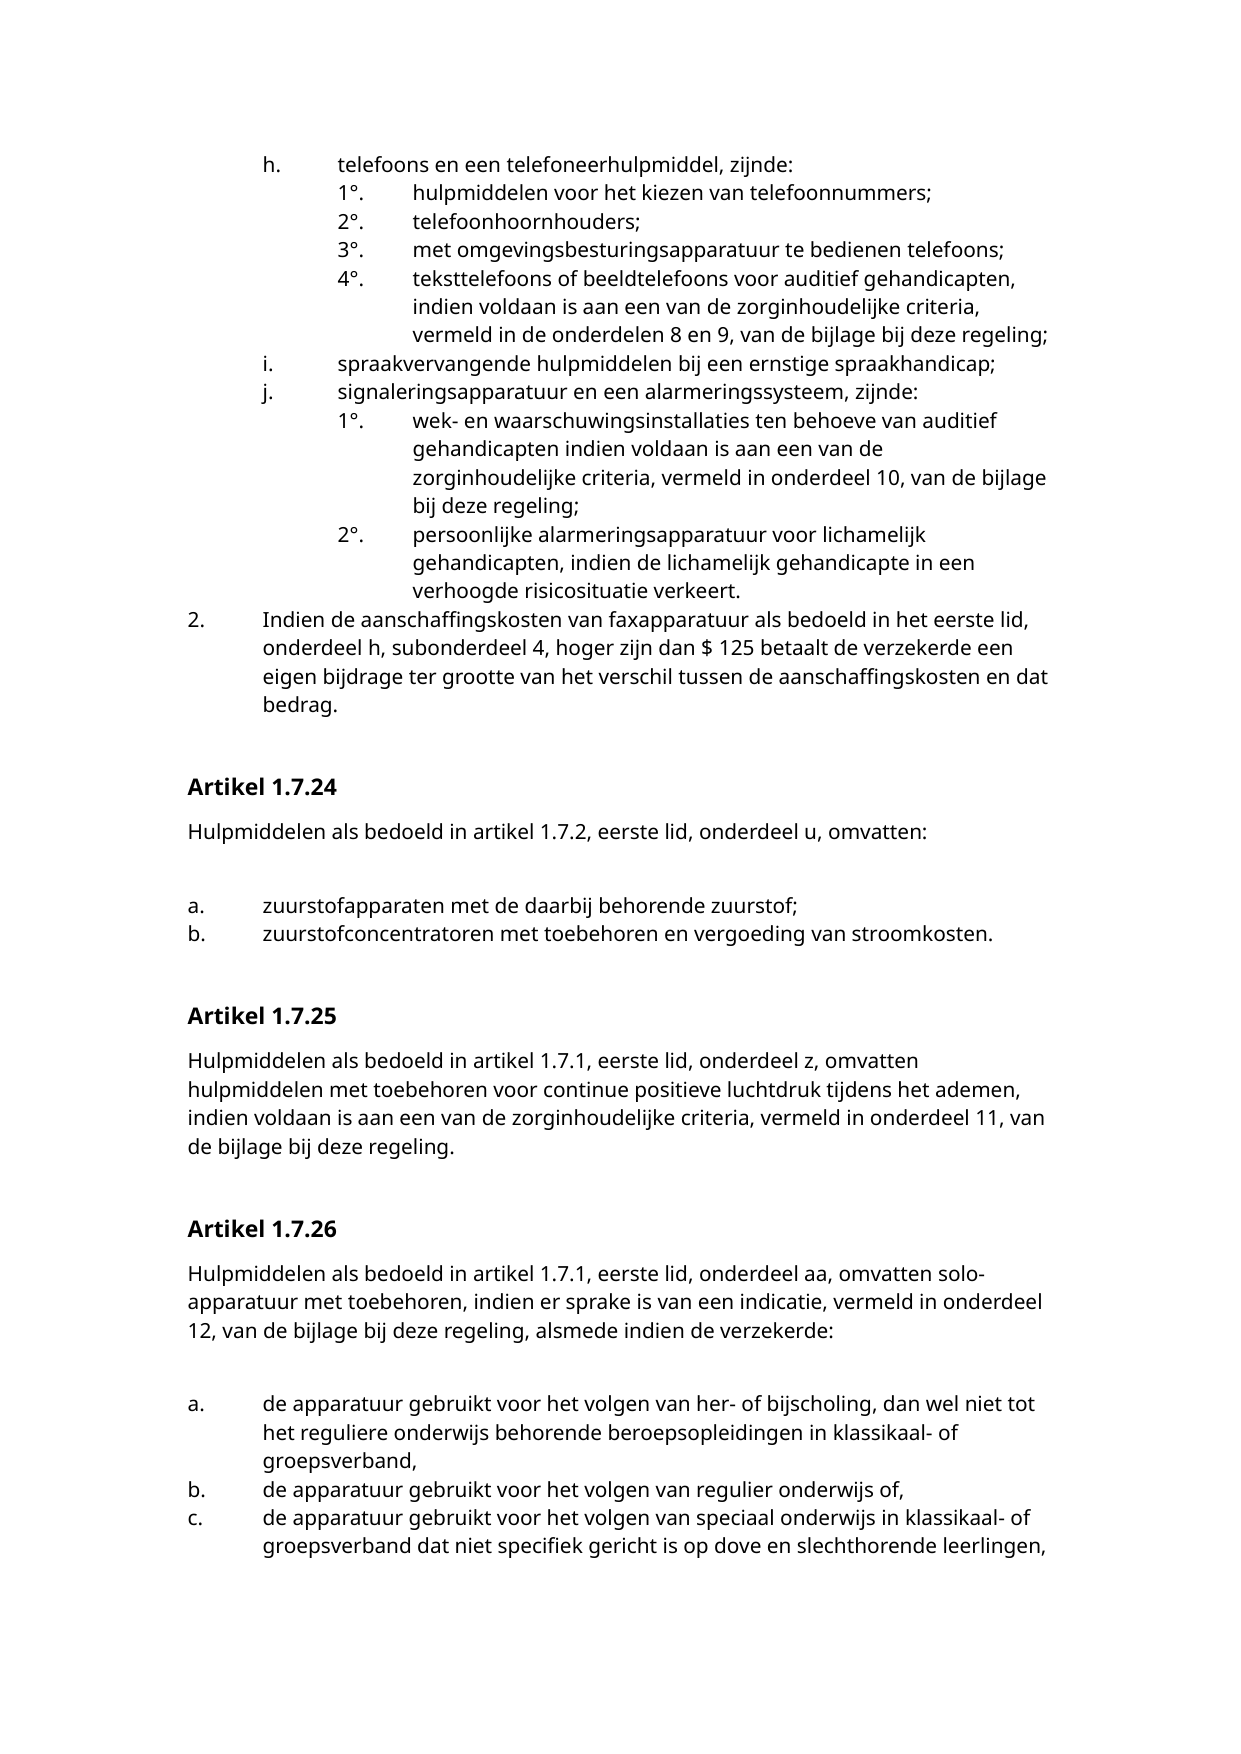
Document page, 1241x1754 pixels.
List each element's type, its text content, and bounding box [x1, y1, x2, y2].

list de apparatuur gebruikt voor het volgen van her- of bijscholing, dan wel niet tot het reguliere onderwijs behorende beroepsopleidingen in klassikaal- of groepsverband, [187, 1389, 1053, 1475]
list spraakvervangende hulpmiddelen bij een ernstige spraakhandicap; [262, 349, 1053, 377]
list zuurstofapparaten met de daarbij behorende zuurstof; [187, 891, 1053, 919]
subtitle Artikel 1.7.25 [187, 1000, 1053, 1032]
list telefoonhoornhouders; [337, 207, 1053, 235]
text Hulpmiddelen als bedoeld in artikel 1.7.1, eerste lid, onderdeel aa, omvatten solo-apparatuur met toebehoren, indien er sprake is van een indicatie, vermeld in onderdeel 12, van de bijlage bij deze regeling, alsmede indien de verzekerde: [187, 1259, 1053, 1344]
text Hulpmiddelen als bedoeld in artikel 1.7.1, eerste lid, onderdeel z, omvatten hulpmiddelen met toebehoren voor continue positieve luchtdruk tijdens het ademen, indien voldaan is aan een van de zorginhoudelijke criteria, vermeld in onderdeel 11, van de bijlage bij deze regeling. [187, 1047, 1053, 1160]
list de apparatuur gebruikt voor het volgen van speciaal onderwijs in klassikaal- of groepsverband dat niet specifiek gericht is op dove en slechthorende leerlingen, [187, 1503, 1053, 1560]
list hulpmiddelen voor het kiezen van telefoonnummers; [337, 178, 1053, 207]
list signaleringsapparatuur en een alarmeringssysteem, zijnde: [262, 377, 1053, 406]
subtitle Artikel 1.7.24 [187, 771, 1053, 802]
list met omgevingsbesturingsapparatuur te bedienen telefoons; [337, 235, 1053, 264]
list de apparatuur gebruikt voor het volgen van regulier onderwijs of, [187, 1475, 1053, 1503]
list teksttelefoons of beeldtelefoons voor auditief gehandicapten, indien voldaan is aan een van de zorginhoudelijke criteria, vermeld in de onderdelen 8 en 9, van de bijlage bij deze regeling; [337, 264, 1053, 349]
text Hulpmiddelen als bedoeld in artikel 1.7.2, eerste lid, onderdeel u, omvatten: [187, 817, 1053, 846]
list Indien de aanschaffingskosten van faxapparatuur als bedoeld in het eerste lid, onderdeel h, subonderdeel 4, hoger zijn dan $ 125 betaalt de verzekerde een eigen bijdrage ter grootte van het verschil tussen de aanschaffingskosten en dat bedrag. [187, 605, 1053, 719]
subtitle Artikel 1.7.26 [187, 1213, 1053, 1244]
list wek- en waarschuwingsinstallaties ten behoeve van auditief gehandicapten indien voldaan is aan een van de zorginhoudelijke criteria, vermeld in onderdeel 10, van de bijlage bij deze regeling; [337, 406, 1053, 520]
list zuurstofconcentratoren met toebehoren en vergoeding van stroomkosten. [187, 919, 1053, 948]
list persoonlijke alarmeringsapparatuur voor lichamelijk gehandicapten, indien de lichamelijk gehandicapte in een verhoogde risicosituatie verkeert. [337, 520, 1053, 605]
list telefoons en een telefoneerhulpmiddel, zijnde: [262, 150, 1053, 178]
